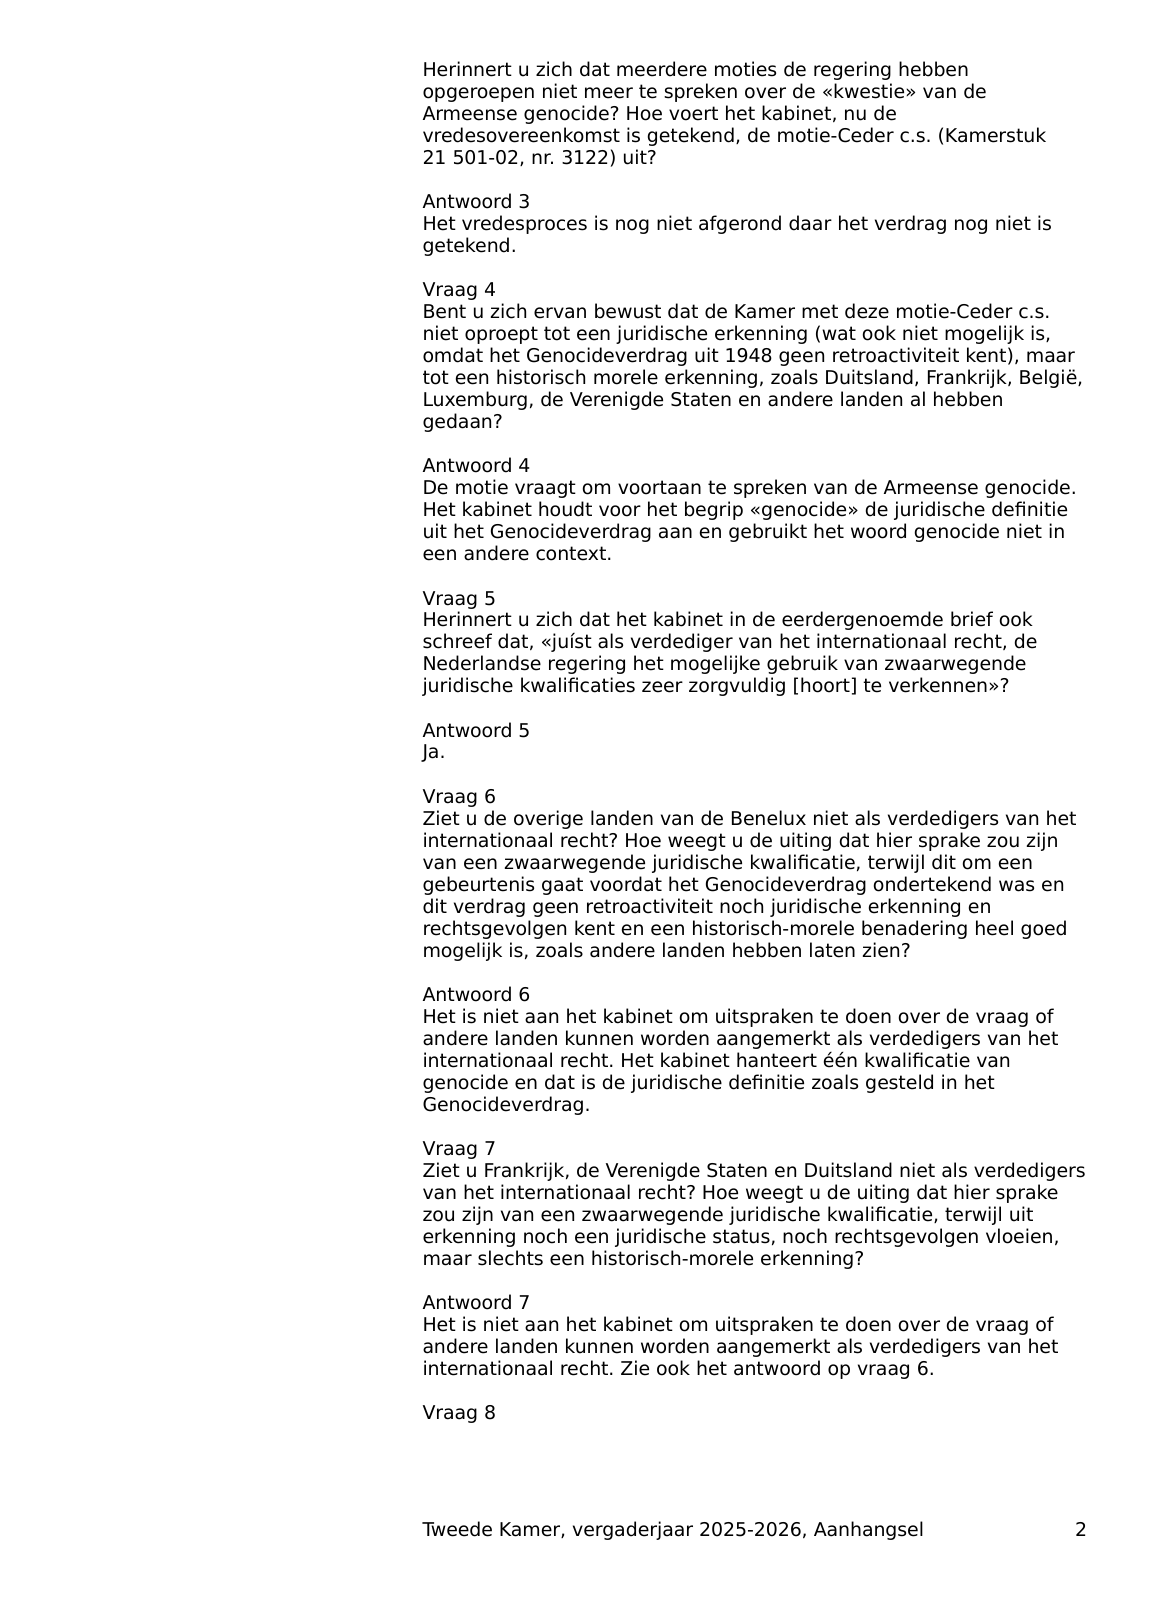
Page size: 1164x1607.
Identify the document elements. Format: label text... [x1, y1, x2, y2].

text Antwoord 4 [422, 455, 1087, 477]
text Het vredesproces is nog niet afgerond daar het verdrag nog niet is getekend. [422, 213, 1087, 257]
text De motie vraagt om voortaan te spreken van de Armeense genocide. Het kabinet houdt voor het begrip «genocide» de juridische definitie uit het Genocideverdrag aan en gebruikt het woord genocide niet in een andere context. [422, 477, 1087, 565]
text Antwoord 3 [422, 191, 1087, 213]
text Vraag 6 [422, 786, 1087, 808]
text Vraag 7 [422, 1138, 1087, 1160]
text Het is niet aan het kabinet om uitspraken te doen over de vraag of andere landen kunnen worden aangemerkt als verdedigers van het internationaal recht. Zie ook het antwoord op vraag 6. [422, 1314, 1087, 1380]
text Ziet u de overige landen van de Benelux niet als verdedigers van het internationaal recht? Hoe weegt u de uiting dat hier sprake zou zijn van een zwaarwegende juridische kwalificatie, terwijl dit om een gebeurtenis gaat voordat het Genocideverdrag ondertekend was en dit verdrag geen retroactiviteit noch juridische erkenning en rechtsgevolgen kent en een historisch-morele benadering heel goed mogelijk is, zoals andere landen hebben laten zien? [422, 808, 1087, 961]
text Bent u zich ervan bewust dat de Kamer met deze motie-Ceder c.s. niet oproept tot een juridische erkenning (wat ook niet mogelijk is, omdat het Genocideverdrag uit 1948 geen retroactiviteit kent), maar tot een historisch morele erkenning, zoals Duitsland, Frankrijk, België, Luxemburg, de Verenigde Staten en andere landen al hebben gedaan? [422, 301, 1087, 433]
text Herinnert u zich dat meerdere moties de regering hebben opgeroepen niet meer te spreken over de «kwestie» van de Armeense genocide? Hoe voert het kabinet, nu de vredesovereenkomst is getekend, de motie-Ceder c.s. (Kamerstuk 21 501-02, nr. 3122) uit? [422, 59, 1087, 169]
text Het is niet aan het kabinet om uitspraken te doen over de vraag of andere landen kunnen worden aangemerkt als verdedigers van het internationaal recht. Het kabinet hanteert één kwalificatie van genocide en dat is de juridische definitie zoals gesteld in het Genocideverdrag. [422, 1006, 1087, 1116]
text Vraag 4 [422, 279, 1087, 301]
text Vraag 8 [422, 1402, 1087, 1424]
text Antwoord 5 [422, 719, 1087, 741]
text Ja. [422, 741, 1087, 763]
text Vraag 5 [422, 587, 1087, 609]
text Ziet u Frankrijk, de Verenigde Staten en Duitsland niet als verdedigers van het internationaal recht? Hoe weegt u de uiting dat hier sprake zou zijn van een zwaarwegende juridische kwalificatie, terwijl uit erkenning noch een juridische status, noch rechtsgevolgen vloeien, maar slechts een historisch-morele erkenning? [422, 1160, 1087, 1269]
text Herinnert u zich dat het kabinet in de eerdergenoemde brief ook schreef dat, «juíst als verdediger van het internationaal recht, de Nederlandse regering het mogelijke gebruik van zwaarwegende juridische kwalificaties zeer zorgvuldig [hoort] te verkennen»? [422, 609, 1087, 697]
text Antwoord 7 [422, 1292, 1087, 1314]
text Antwoord 6 [422, 984, 1087, 1006]
